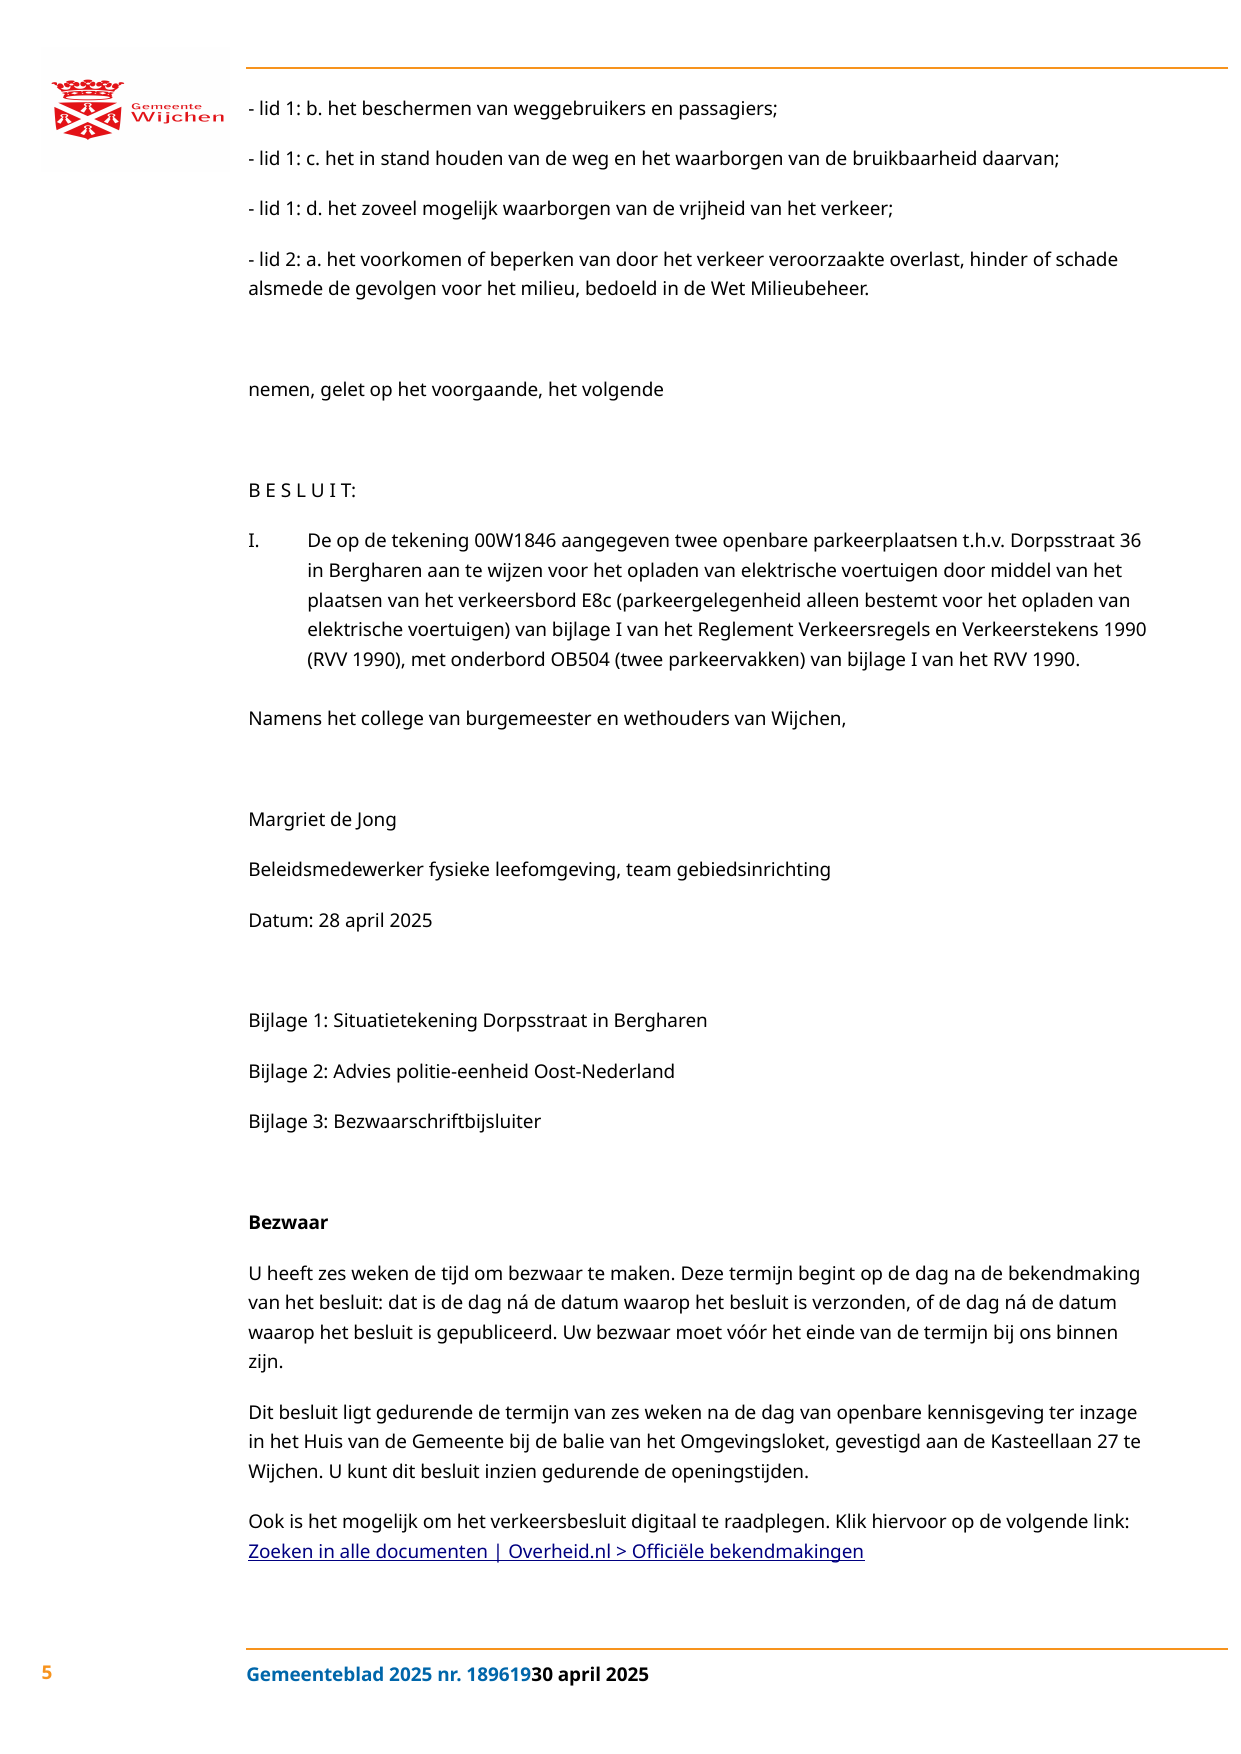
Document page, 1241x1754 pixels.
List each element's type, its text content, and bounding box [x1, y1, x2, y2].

text Beleidsmedewerker fysieke leefomgeving, team gebiedsinrichting [248, 856, 1152, 882]
text Ook is het mogelijk om het verkeersbesluit digitaal te raadplegen. Klik hiervoor op de volgende link: Zoeken in alle documenten | Overheid.nl > Officiële bekendmakingen [248, 1508, 1152, 1564]
text - lid 2: a. het voorkomen of beperken van door het verkeer veroorzaakte overlast, hinder of schade alsmede de gevolgen voor het milieu, bedoeld in de Wet Milieubeheer. [248, 246, 1152, 301]
text Bijlage 2: Advies politie-eenheid Oost-Nederland [248, 1058, 1152, 1084]
text Bijlage 3: Bezwaarschriftbijsluiter [248, 1108, 1152, 1134]
text Bezwaar [248, 1209, 1152, 1235]
text - lid 1: d. het zoveel mogelijk waarborgen van de vrijheid van het verkeer; [248, 196, 1152, 221]
text U heeft zes weken de tijd om bezwaar te maken. Deze termijn begint op de dag na de bekendmaking van het besluit: dat is de dag ná de datum waarop het besluit is verzonden, of de dag ná de datum waarop het besluit is gepubliceerd. Uw bezwaar moet vóór het einde van de termijn bij ons binnen zijn. [248, 1260, 1152, 1374]
picture [41, 47, 231, 172]
text Datum: 28 april 2025 [248, 907, 1152, 933]
text - lid 1: b. het beschermen van weggebruikers en passagiers; [248, 95, 1152, 121]
list De op de tekening 00W1846 aangegeven twee openbare parkeerplaatsen t.h.v. Dorpsstraat 36 in Bergharen aan te wijzen voor het opladen van elektrische voertuigen door middel van het plaatsen van het verkeersbord E8c (parkeergelegenheid alleen bestemt voor het opladen van elektrische voertuigen) van bijlage I van het Reglement Verkeersregels en Verkeerstekens 1990 (RVV 1990), met onderbord OB504 (twee parkeervakken) van bijlage I van het RVV 1990. [248, 528, 1152, 672]
text Margriet de Jong [248, 806, 1152, 832]
text Namens het college van burgemeester en wethouders van Wijchen, [248, 705, 1152, 731]
text Dit besluit ligt gedurende de termijn van zes weken na de dag van openbare kennisgeving ter inzage in het Huis van de Gemeente bij de balie van het Omgevingsloket, gevestigd aan de Kasteellaan 27 te Wijchen. U kunt dit besluit inzien gedurende de openingstijden. [248, 1399, 1152, 1484]
text - lid 1: c. het in stand houden van de weg en het waarborgen van de bruikbaarheid daarvan; [248, 145, 1152, 171]
text Bijlage 1: Situatietekening Dorpsstraat in Bergharen [248, 1008, 1152, 1033]
text B E S L U I T: [248, 477, 1152, 503]
text nemen, gelet op het voorgaande, het volgende [248, 376, 1152, 402]
